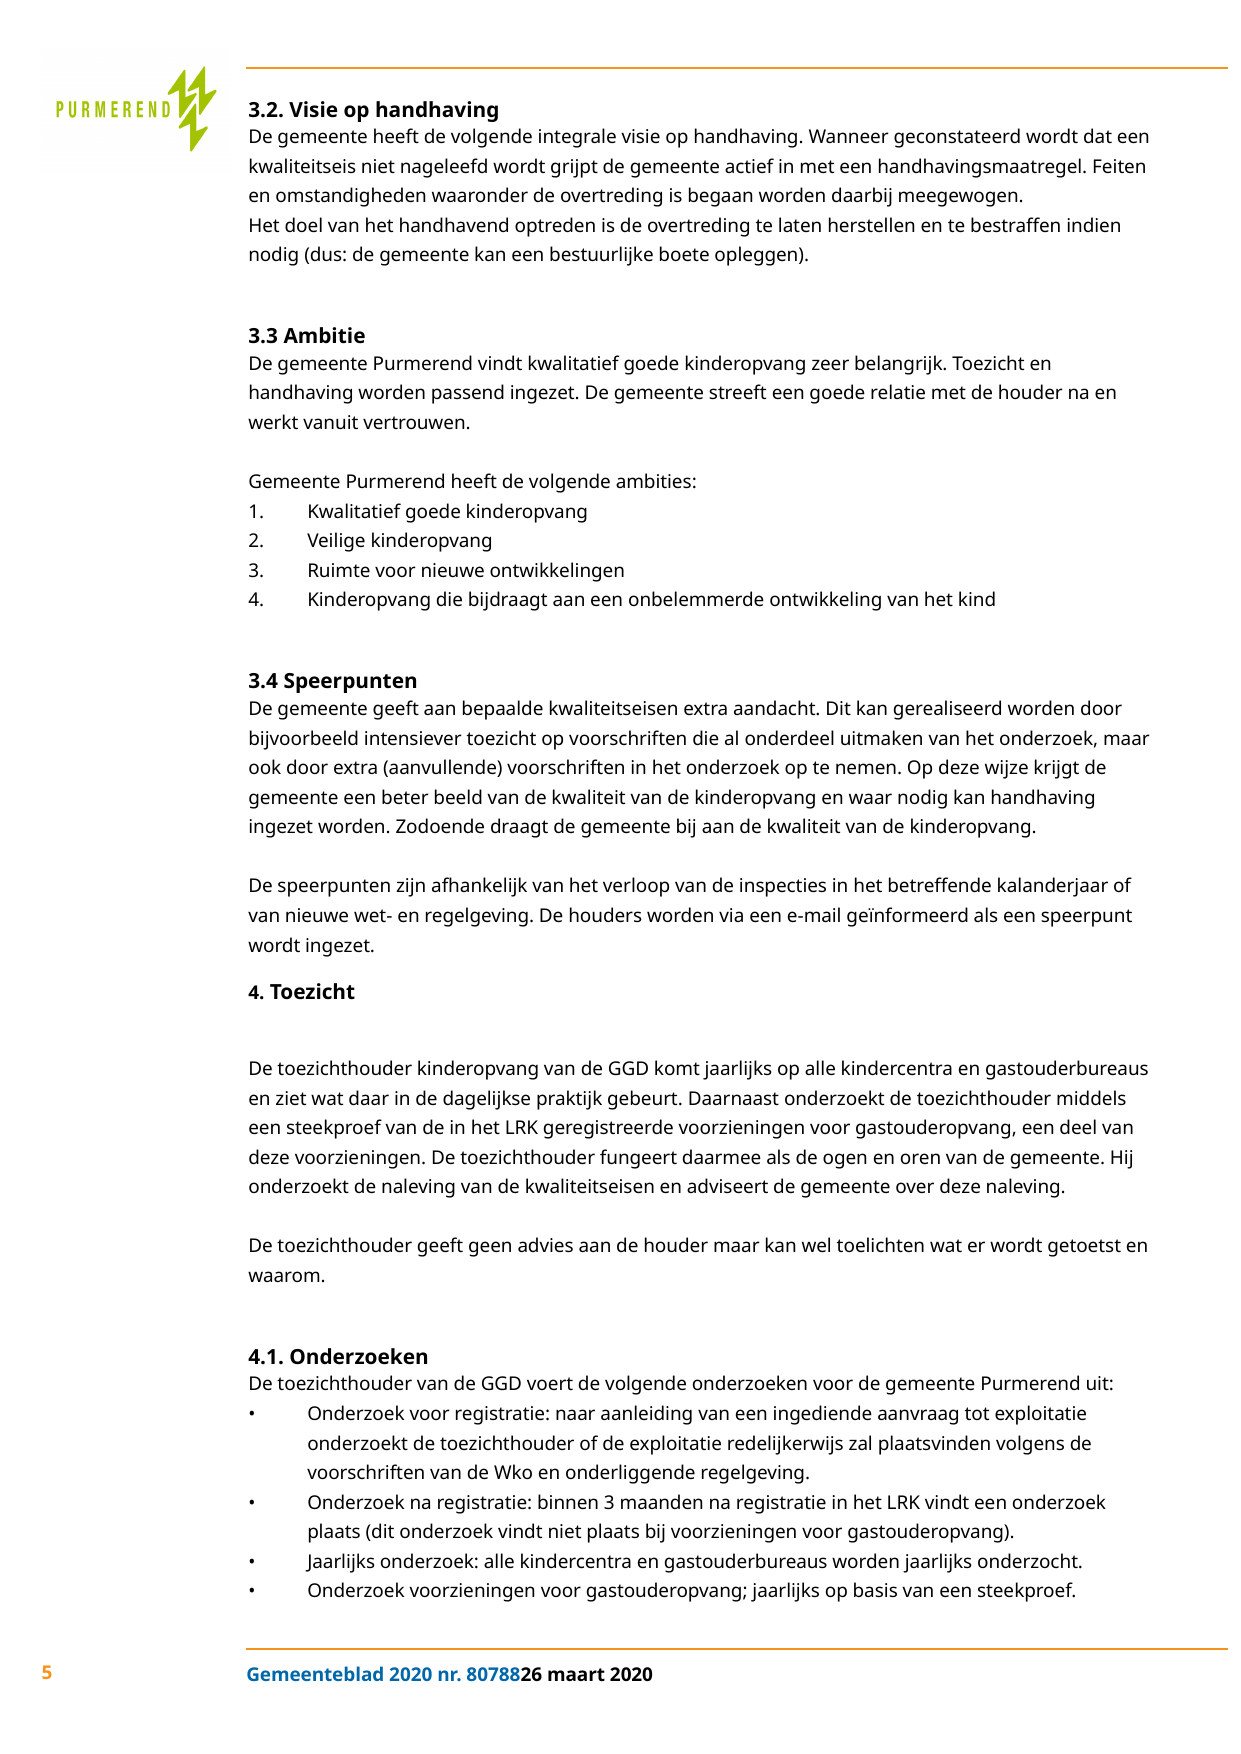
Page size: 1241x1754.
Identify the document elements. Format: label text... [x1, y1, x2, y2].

list Ruimte voor nieuwe ontwikkelingen [248, 557, 1152, 583]
list Jaarlijks onderzoek: alle kindercentra en gastouderbureaus worden jaarlijks onderzocht. [248, 1548, 1152, 1574]
text 4. Toezicht [248, 977, 1152, 1006]
text De gemeente Purmerend vindt kwalitatief goede kinderopvang zeer belangrijk. Toezicht en handhaving worden passend ingezet. De gemeente streeft een goede relatie met de houder na en werkt vanuit vertrouwen. [248, 350, 1152, 435]
list Kinderopvang die bijdraagt aan een onbelemmerde ontwikkeling van het kind [248, 587, 1152, 612]
text De toezichthouder van de GGD voert de volgende onderzoeken voor de gemeente Purmerend uit: [248, 1371, 1152, 1396]
text De toezichthouder geeft geen advies aan de houder maar kan wel toelichten wat er wordt getoetst en waarom. [248, 1233, 1152, 1288]
text 4.1. Onderzoeken [248, 1342, 1152, 1371]
text De gemeente heeft de volgende integrale visie op handhaving. Wanneer geconstateerd wordt dat een kwaliteitseis niet nageleefd wordt grijpt de gemeente actief in met een handhavingsmaatregel. Feiten en omstandigheden waaronder de overtreding is begaan worden daarbij meegewogen. [248, 123, 1152, 208]
text Gemeente Purmerend heeft de volgende ambities: [248, 468, 1152, 494]
list Onderzoek voorzieningen voor gastouderopvang; jaarlijks op basis van een steekproef. [248, 1578, 1152, 1603]
text De toezichthouder kinderopvang van de GGD komt jaarlijks op alle kindercentra en gastouderbureaus en ziet wat daar in de dagelijkse praktijk gebeurt. Daarnaast onderzoekt de toezichthouder middels een steekproef van de in het LRK geregistreerde voorzieningen voor gastouderopvang, een deel van deze voorzieningen. De toezichthouder fungeert daarmee als de ogen en oren van de gemeente. Hij onderzoekt de naleving van de kwaliteitseisen en adviseert de gemeente over deze naleving. [248, 1055, 1152, 1199]
list Onderzoek voor registratie: naar aanleiding van een ingediende aanvraag tot exploitatie onderzoekt de toezichthouder of de exploitatie redelijkerwijs zal plaatsvinden volgens de voorschriften van de Wko en onderliggende regelgeving. [248, 1400, 1152, 1485]
text 3.2. Visie op handhaving [248, 95, 1152, 123]
list Kwalitatief goede kinderopvang [248, 498, 1152, 524]
text De speerpunten zijn afhankelijk van het verloop van de inspecties in het betreffende kalanderjaar of van nieuwe wet- en regelgeving. De houders worden via een e-mail geïnformeerd als een speerpunt wordt ingezet. [248, 873, 1152, 957]
picture [41, 47, 231, 172]
text De gemeente geeft aan bepaalde kwaliteitseisen extra aandacht. Dit kan gerealiseerd worden door bijvoorbeeld intensiever toezicht op voorschriften die al onderdeel uitmaken van het onderzoek, maar ook door extra (aanvullende) voorschriften in het onderzoek op te nemen. Op deze wijze krijgt de gemeente een beter beeld van de kwaliteit van de kinderopvang en waar nodig kan handhaving ingezet worden. Zodoende draagt de gemeente bij aan de kwaliteit van de kinderopvang. [248, 695, 1152, 839]
list Onderzoek na registratie: binnen 3 maanden na registratie in het LRK vindt een onderzoek plaats (dit onderzoek vindt niet plaats bij voorzieningen voor gastouderopvang). [248, 1489, 1152, 1544]
text Het doel van het handhavend optreden is de overtreding te laten herstellen en te bestraffen indien nodig (dus: de gemeente kan een bestuurlijke boete opleggen). [248, 212, 1152, 267]
text 3.4 Speerpunten [248, 667, 1152, 695]
text 3.3 Ambitie [248, 322, 1152, 350]
list Veilige kinderopvang [248, 527, 1152, 553]
